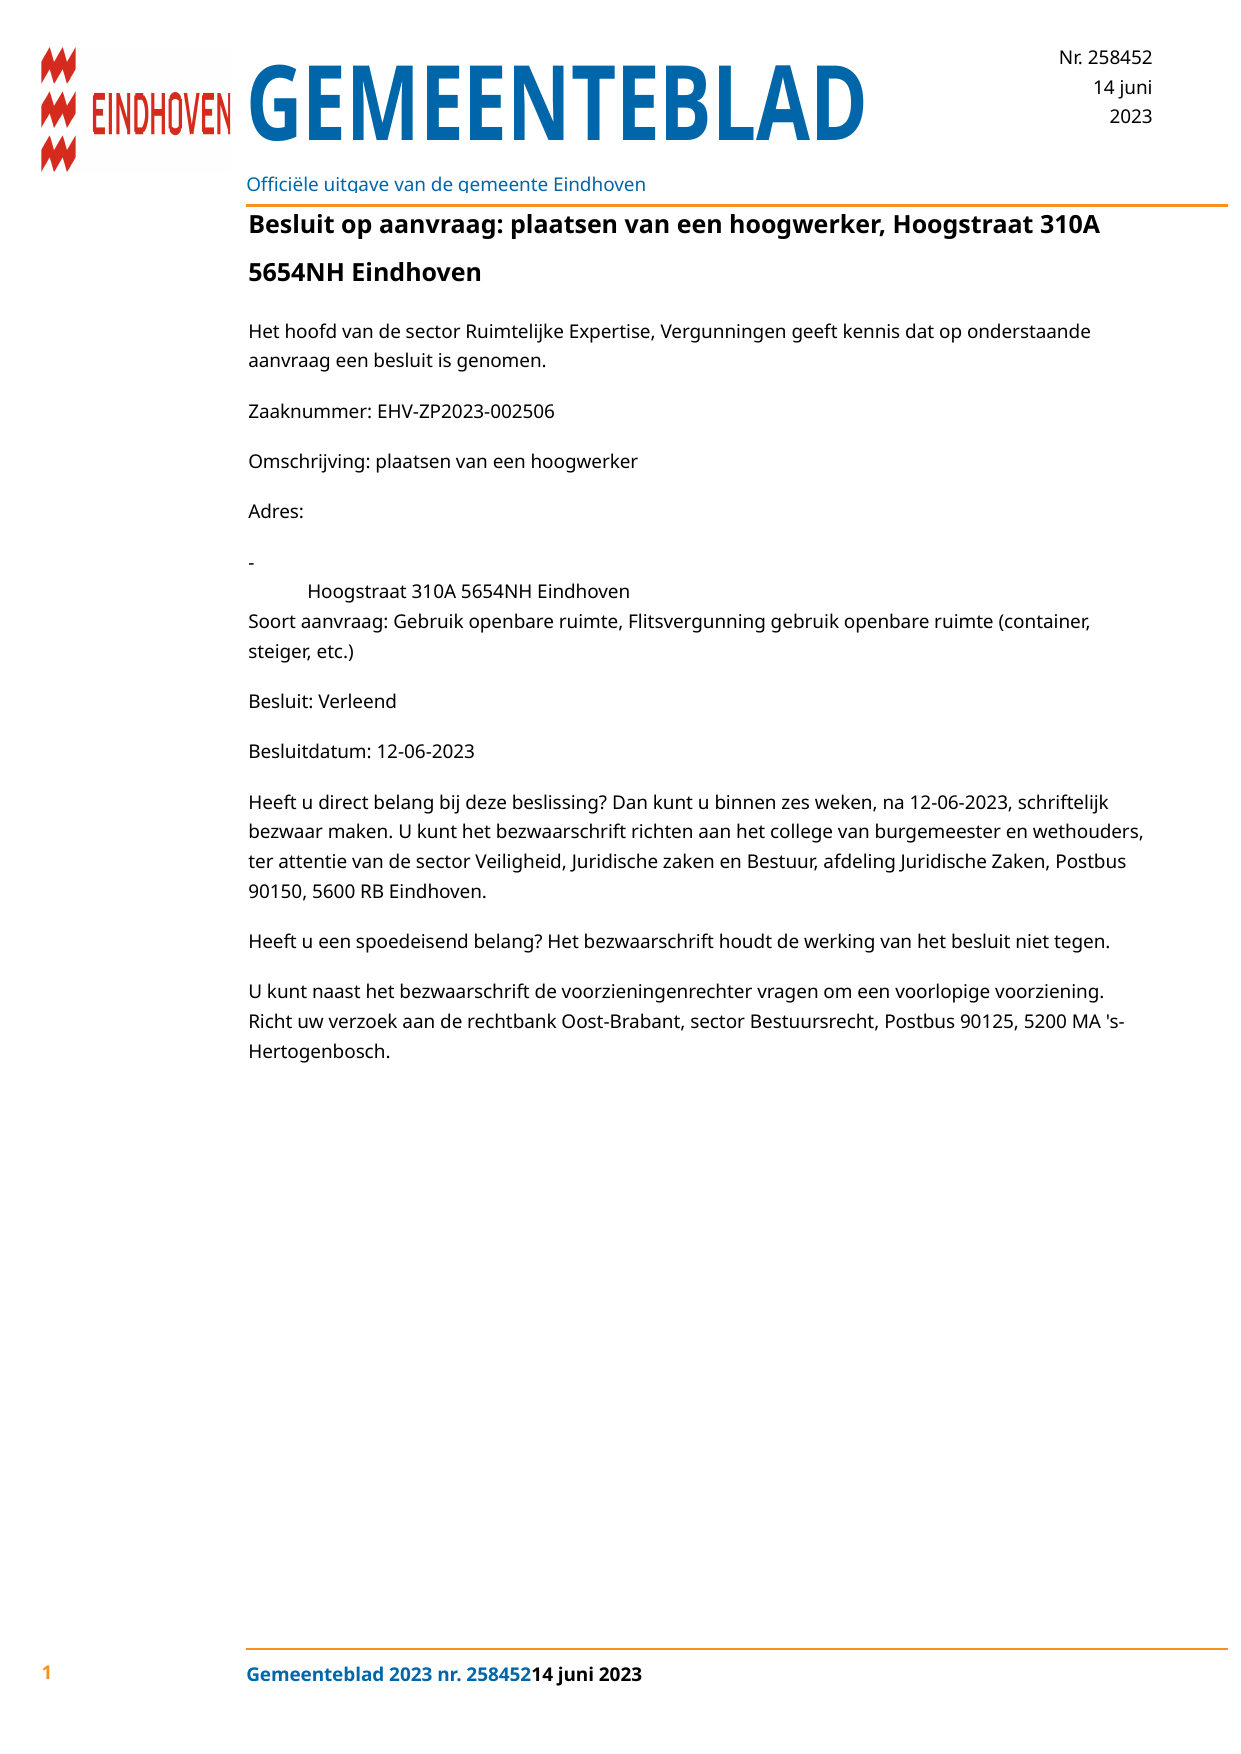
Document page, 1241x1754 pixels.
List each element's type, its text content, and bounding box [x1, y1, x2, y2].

list Hoogstraat 310A 5654NH Eindhoven [248, 579, 1152, 604]
text Besluit: Verleend [248, 688, 1152, 714]
text Besluit op aanvraag: plaatsen van een hoogwerker, Hoogstraat 310A 5654NH Eindhoven [248, 207, 1152, 288]
text Adres: [248, 499, 1152, 524]
text Besluitdatum: 12-06-2023 [248, 739, 1152, 764]
text Heeft u een spoedeisend belang? Het bezwaarschrift houdt de werking van het besluit niet tegen. [248, 928, 1152, 954]
text Zaaknummer: EHV-ZP2023-002506 [248, 398, 1152, 424]
text U kunt naast het bezwaarschrift de voorzieningenrechter vragen om een voorlopige voorziening. Richt uw verzoek aan de rechtbank Oost-Brabant, sector Bestuursrecht, Postbus 90125, 5200 MA 's-Hertogenbosch. [248, 979, 1152, 1064]
text Omschrijving: plaatsen van een hoogwerker [248, 448, 1152, 474]
text Het hoofd van de sector Ruimtelijke Expertise, Vergunningen geeft kennis dat op onderstaande aanvraag een besluit is genomen. [248, 318, 1152, 373]
text Soort aanvraag: Gebruik openbare ruimte, Flitsvergunning gebruik openbare ruimte (container, steiger, etc.) [248, 608, 1152, 664]
text Heeft u direct belang bij deze beslissing? Dan kunt u binnen zes weken, na 12-06-2023, schriftelijk bezwaar maken. U kunt het bezwaarschrift richten aan het college van burgemeester en wethouders, ter attentie van de sector Veiligheid, Juridische zaken en Bestuur, afdeling Juridische Zaken, Postbus 90150, 5600 RB Eindhoven. [248, 789, 1152, 904]
picture [41, 47, 231, 172]
